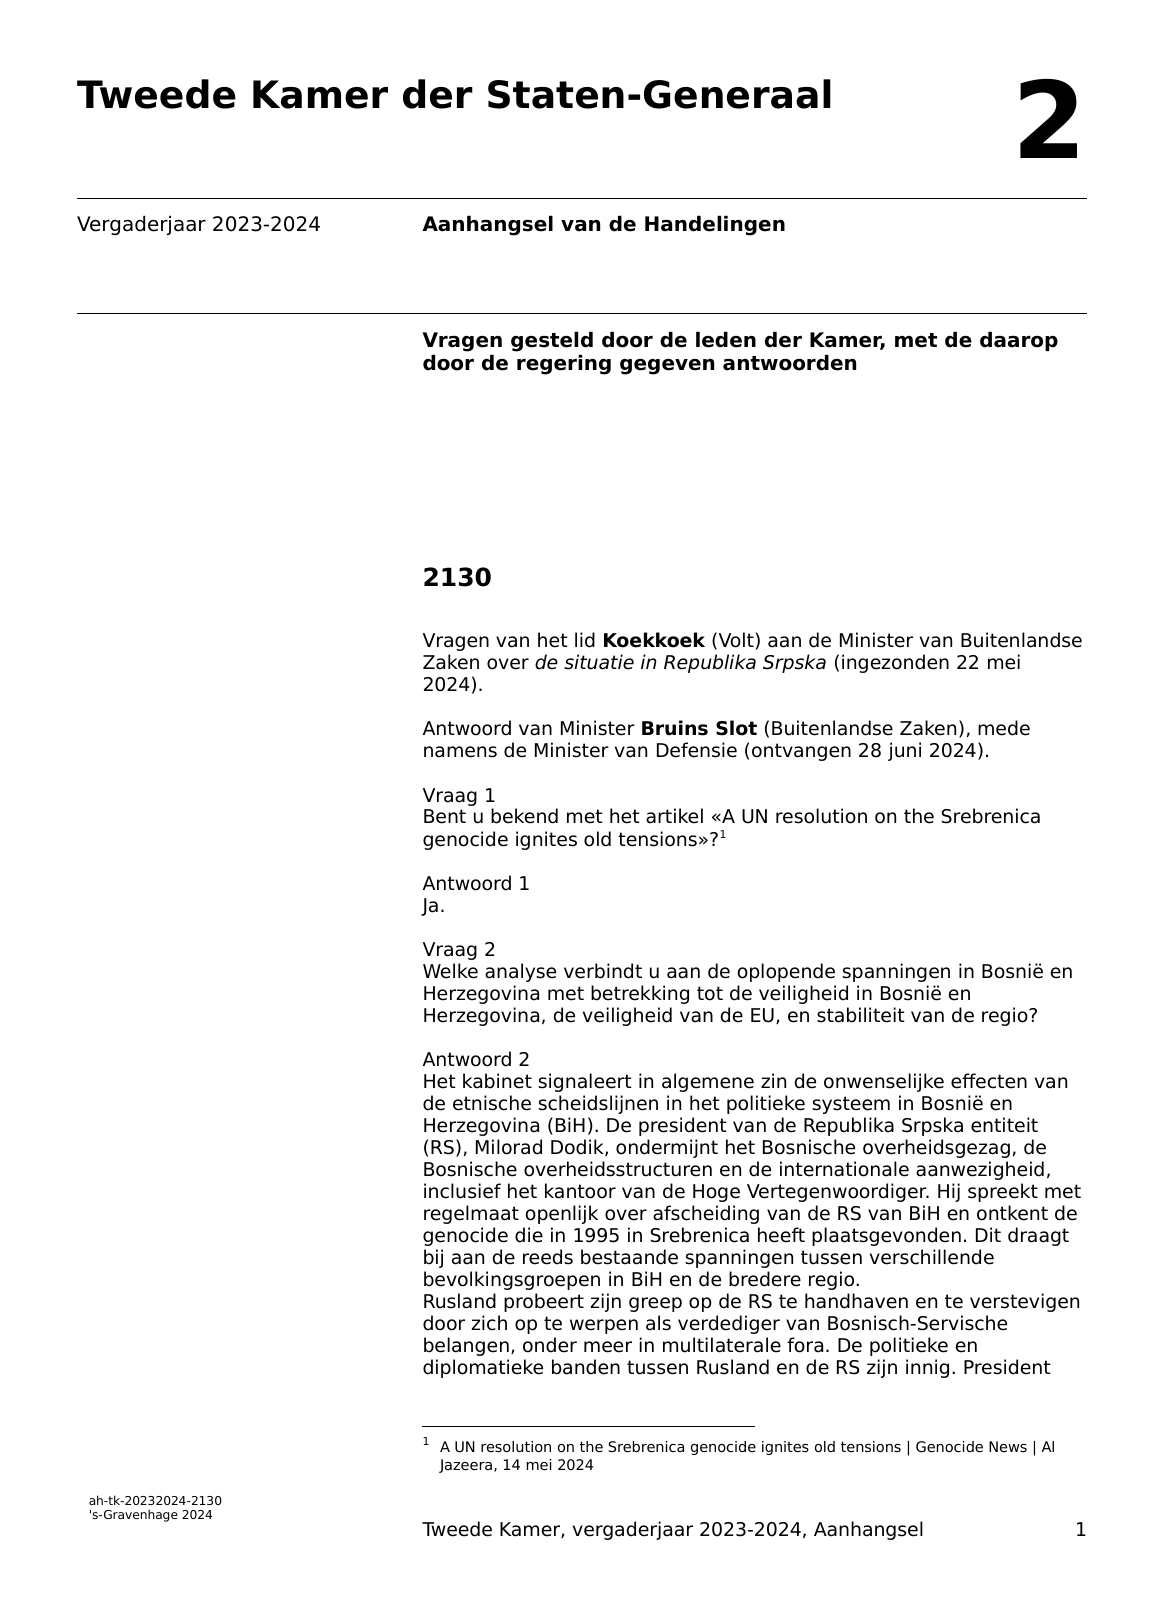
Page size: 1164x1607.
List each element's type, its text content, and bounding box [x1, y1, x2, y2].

text Bent u bekend met het artikel «A UN resolution on the Srebrenica genocide ignites old tensions»? [422, 806, 1087, 850]
table_cell [77, 314, 422, 375]
table_header Tweede Kamer der Staten-Generaal [77, 59, 886, 198]
table_cell Vergaderjaar 2023-2024 [77, 199, 422, 313]
text Antwoord 2 [422, 1049, 1087, 1071]
text A UN resolution on the Srebrenica genocide ignites old tensions | Genocide News | Al Jazeera, 14 mei 2024 [422, 1435, 1087, 1474]
text Vragen van het lid Koekkoek (Volt) aan de Minister van Buitenlandse Zaken over de situatie in Republika Srpska (ingezonden 22 mei 2024). [422, 630, 1087, 696]
table_header 2 [886, 59, 1087, 198]
text Antwoord 1 [422, 873, 1087, 894]
text Ja. [422, 894, 1087, 917]
text Welke analyse verbindt u aan de oplopende spanningen in Bosnië en Herzegovina met betrekking tot de veiligheid in Bosnië en Herzegovina, de veiligheid van de EU, en stabiliteit van de regio? [422, 961, 1087, 1027]
text Vraag 1 [422, 784, 1087, 806]
text 2130 [422, 563, 1087, 592]
text Vraag 2 [422, 939, 1087, 961]
table_cell Vragen gesteld door de leden der Kamer, met de daarop door de regering gegeven antwoorden [422, 314, 1087, 375]
text ah-tk-20232024-2130 [88, 1494, 323, 1508]
text Antwoord van Minister Bruins Slot (Buitenlandse Zaken), mede namens de Minister van Defensie (ontvangen 28 juni 2024). [422, 718, 1087, 762]
table_cell Aanhangsel van de Handelingen [422, 199, 1087, 313]
text Het kabinet signaleert in algemene zin de onwenselijke effecten van de etnische scheidslijnen in het politieke systeem in Bosnië en Herzegovina (BiH). De president van de Republika Srpska entiteit (RS), Milorad Dodik, ondermijnt het Bosnische overheidsgezag, de Bosnische overheidsstructuren en de internationale aanwezigheid, inclusief het kantoor van de Hoge Vertegenwoordiger. Hij spreekt met regelmaat openlijk over afscheiding van de RS van BiH en ontkent de genocide die in 1995 in Srebrenica heeft plaatsgevonden. Dit draagt bij aan de reeds bestaande spanningen tussen verschillende bevolkingsgroepen in BiH en de bredere regio. [422, 1071, 1087, 1291]
text 's-Gravenhage 2024 [88, 1508, 323, 1522]
text Rusland probeert zijn greep op de RS te handhaven en te verstevigen door zich op te werpen als verdediger van Bosnisch-Servische belangen, onder meer in multilaterale fora. De politieke en diplomatieke banden tussen Rusland en de RS zijn innig. President [422, 1291, 1087, 1378]
